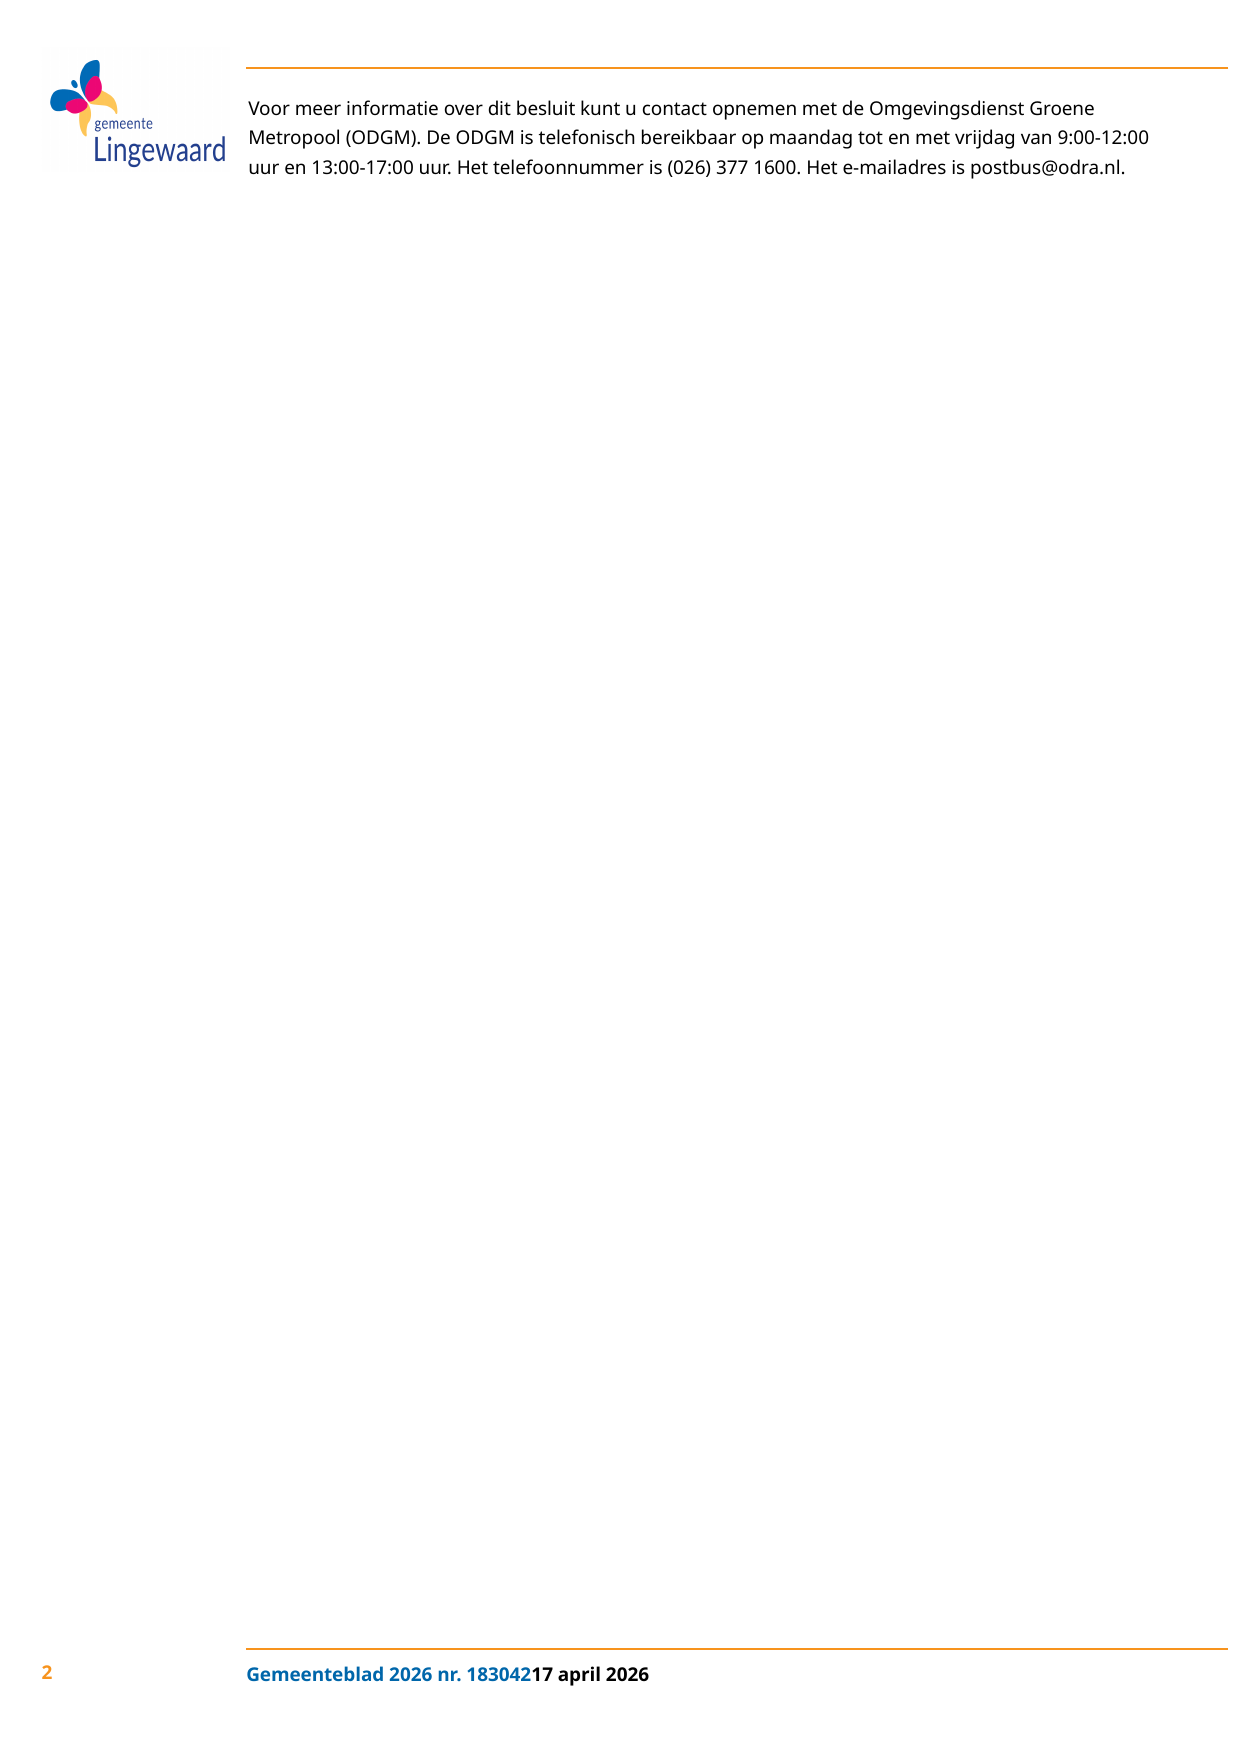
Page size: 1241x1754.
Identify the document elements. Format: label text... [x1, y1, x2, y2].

picture [41, 47, 231, 172]
text Voor meer informatie over dit besluit kunt u contact opnemen met de Omgevingsdienst Groene Metropool (ODGM). De ODGM is telefonisch bereikbaar op maandag tot en met vrijdag van 9:00-12:00 uur en 13:00-17:00 uur. Het telefoonnummer is (026) 377 1600. Het e-mailadres is postbus@odra.nl. [248, 95, 1152, 180]
